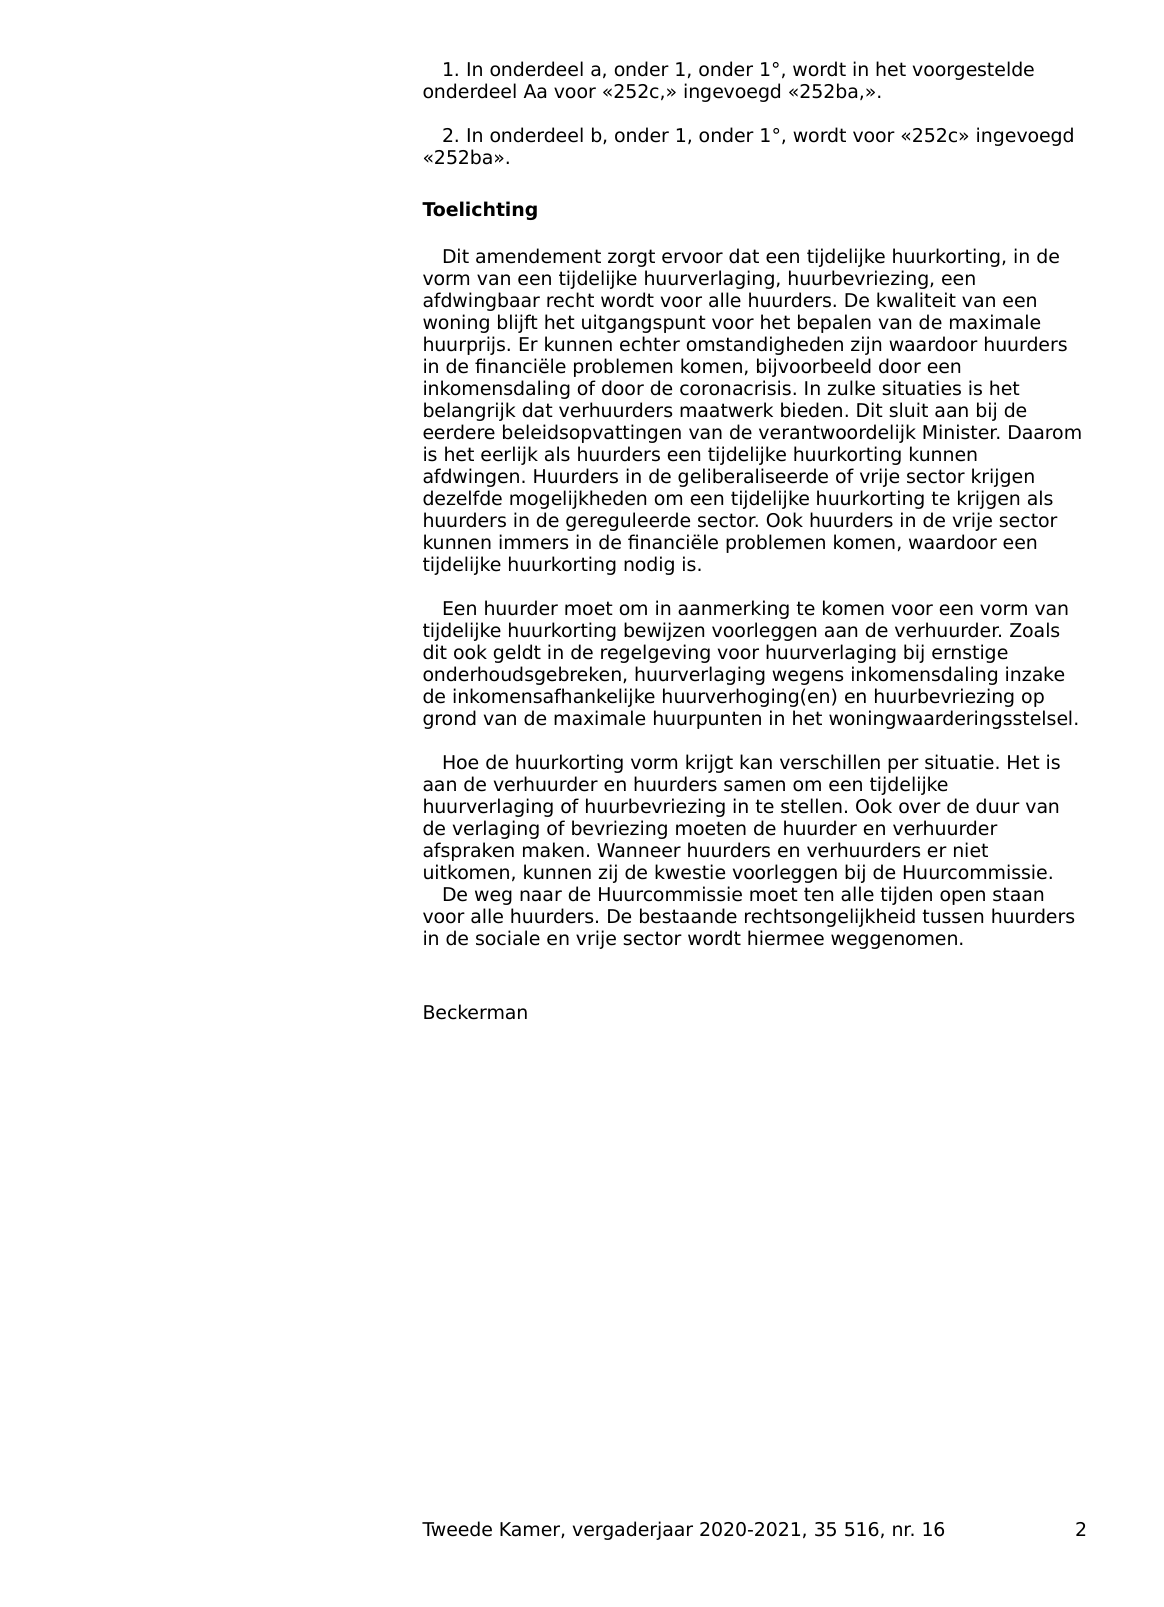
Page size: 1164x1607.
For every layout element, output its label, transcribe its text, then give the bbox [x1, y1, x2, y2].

text Beckerman [422, 980, 1087, 1024]
text De weg naar de Huurcommissie moet ten alle tijden open staan voor alle huurders. De bestaande rechtsongelijkheid tussen huurders in de sociale en vrije sector wordt hiermee weggenomen. [422, 884, 1087, 950]
text Een huurder moet om in aanmerking te komen voor een vorm van tijdelijke huurkorting bewijzen voorleggen aan de verhuurder. Zoals dit ook geldt in de regelgeving voor huurverlaging bij ernstige onderhoudsgebreken, huurverlaging wegens inkomensdaling inzake de inkomensafhankelijke huurverhoging(en) en huurbevriezing op grond van de maximale huurpunten in het woningwaarderingsstelsel. [422, 598, 1087, 730]
text Dit amendement zorgt ervoor dat een tijdelijke huurkorting, in de vorm van een tijdelijke huurverlaging, huurbevriezing, een afdwingbaar recht wordt voor alle huurders. De kwaliteit van een woning blijft het uitgangspunt voor het bepalen van de maximale huurprijs. Er kunnen echter omstandigheden zijn waardoor huurders in de financiële problemen komen, bijvoorbeeld door een inkomensdaling of door de coronacrisis. In zulke situaties is het belangrijk dat verhuurders maatwerk bieden. Dit sluit aan bij de eerdere beleidsopvattingen van de verantwoordelijk Minister. Daarom is het eerlijk als huurders een tijdelijke huurkorting kunnen afdwingen. Huurders in de geliberaliseerde of vrije sector krijgen dezelfde mogelijkheden om een tijdelijke huurkorting te krijgen als huurders in de gereguleerde sector. Ook huurders in de vrije sector kunnen immers in de financiële problemen komen, waardoor een tijdelijke huurkorting nodig is. [422, 246, 1087, 576]
text 2. In onderdeel b, onder 1, onder 1°, wordt voor «252c» ingevoegd «252ba». [422, 125, 1087, 169]
text Hoe de huurkorting vorm krijgt kan verschillen per situatie. Het is aan de verhuurder en huurders samen om een tijdelijke huurverlaging of huurbevriezing in te stellen. Ook over de duur van de verlaging of bevriezing moeten de huurder en verhuurder afspraken maken. Wanneer huurders en verhuurders er niet uitkomen, kunnen zij de kwestie voorleggen bij de Huurcommissie. [422, 752, 1087, 884]
text 1. In onderdeel a, onder 1, onder 1°, wordt in het voorgestelde onderdeel Aa voor «252c,» ingevoegd «252ba,». [422, 59, 1087, 103]
subtitle Toelichting [422, 199, 1087, 221]
